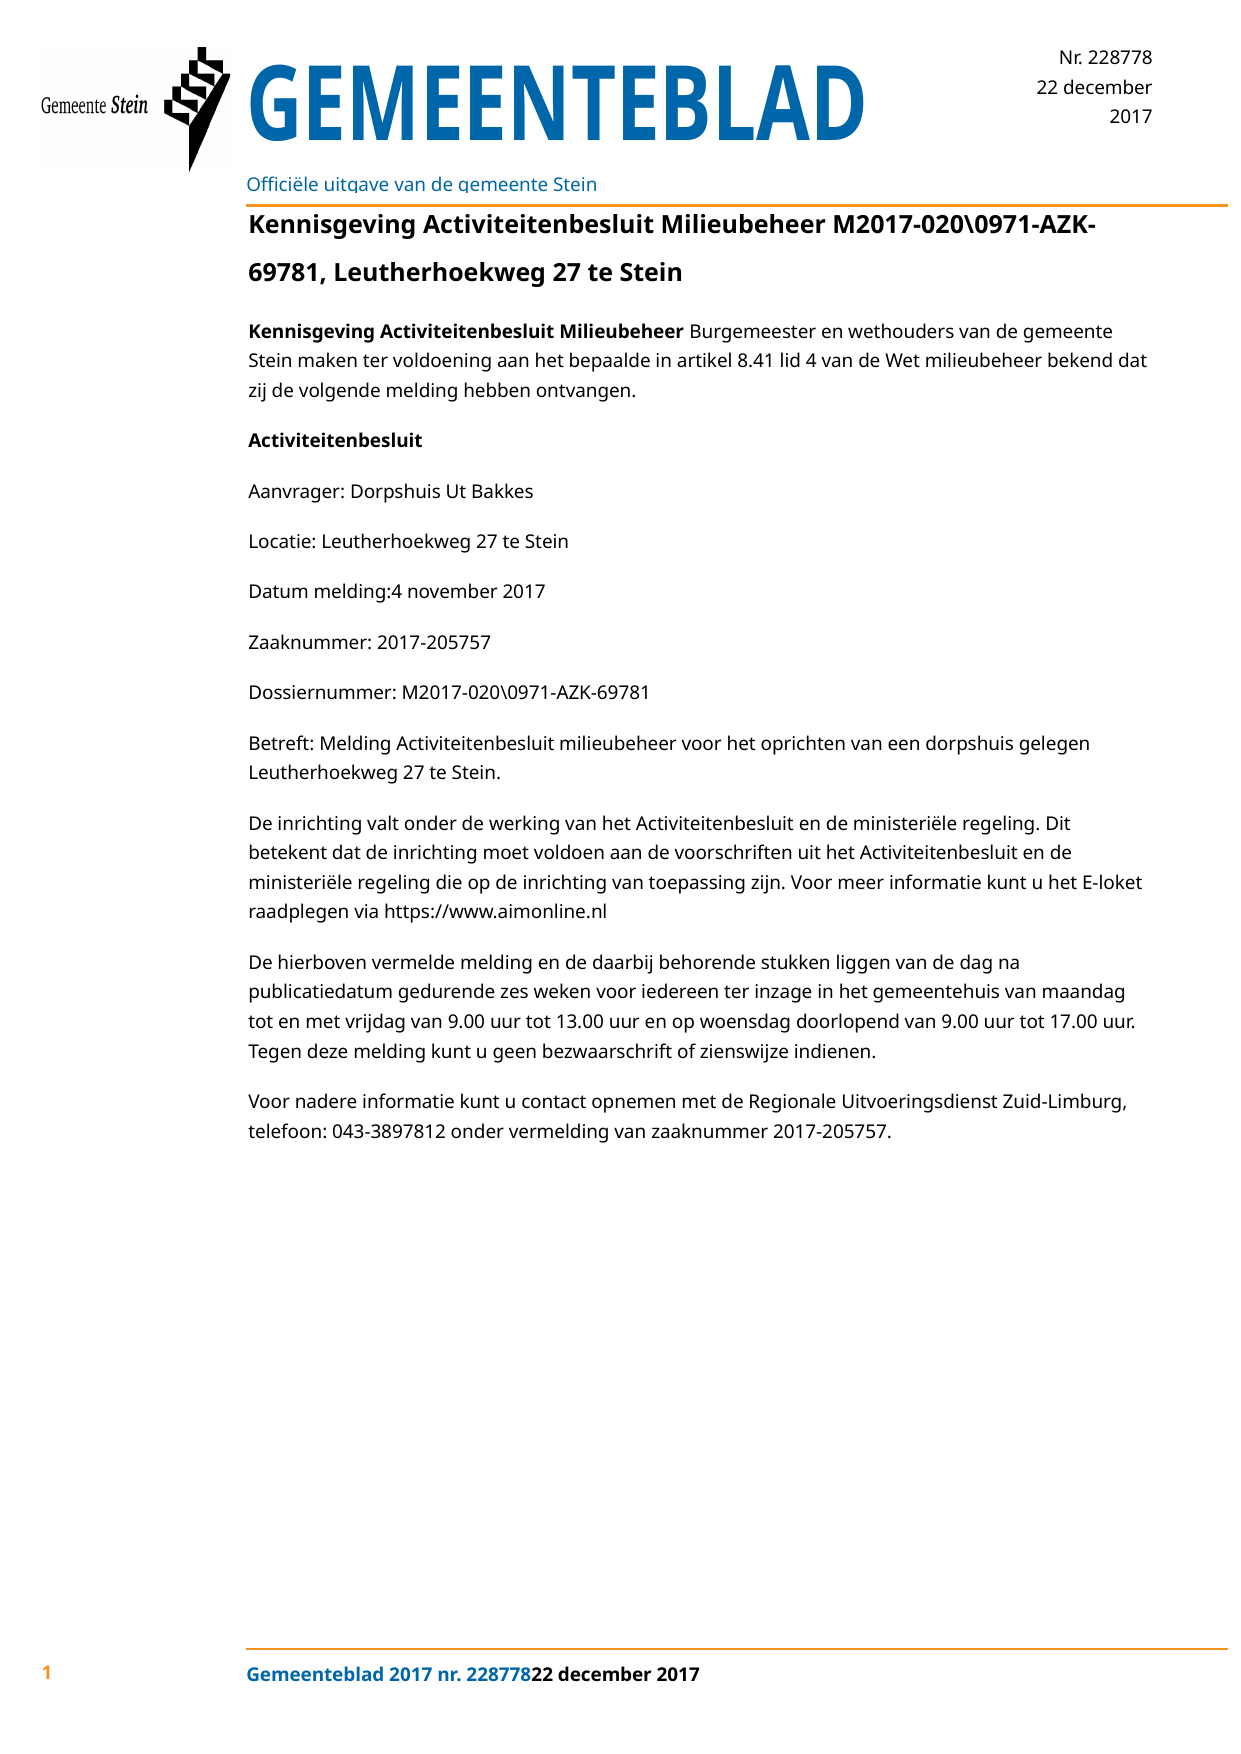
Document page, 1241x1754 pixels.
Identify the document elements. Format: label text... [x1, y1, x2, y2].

text De inrichting valt onder de werking van het Activiteitenbesluit en de ministeriële regeling. Dit betekent dat de inrichting moet voldoen aan de voorschriften uit het Activiteitenbesluit en de ministeriële regeling die op de inrichting van toepassing zijn. Voor meer informatie kunt u het E-loket raadplegen via https://www.aimonline.nl [248, 810, 1152, 924]
text Betreft: Melding Activiteitenbesluit milieubeheer voor het oprichten van een dorpshuis gelegen Leutherhoekweg 27 te Stein. [248, 730, 1152, 785]
picture [41, 47, 231, 172]
text Locatie: Leutherhoekweg 27 te Stein [248, 528, 1152, 554]
text Kennisgeving Activiteitenbesluit Milieubeheer Burgemeester en wethouders van de gemeente Stein maken ter voldoening aan het bepaalde in artikel 8.41 lid 4 van de Wet milieubeheer bekend dat zij de volgende melding hebben ontvangen. [248, 318, 1152, 403]
text Zaaknummer: 2017-205757 [248, 629, 1152, 655]
text Voor nadere informatie kunt u contact opnemen met de Regionale Uitvoeringsdienst Zuid-Limburg, telefoon: 043-3897812 onder vermelding van zaaknummer 2017-205757. [248, 1088, 1152, 1144]
text Dossiernummer: M2017-020\0971-AZK-69781 [248, 679, 1152, 705]
text Activiteitenbesluit [248, 427, 1152, 453]
text Datum melding:4 november 2017 [248, 579, 1152, 604]
text Kennisgeving Activiteitenbesluit Milieubeheer M2017-020\0971-AZK-69781, Leutherhoekweg 27 te Stein [248, 207, 1152, 288]
text De hierboven vermelde melding en de daarbij behorende stukken liggen van de dag na publicatiedatum gedurende zes weken voor iedereen ter inzage in het gemeentehuis van maandag tot en met vrijdag van 9.00 uur tot 13.00 uur en op woensdag doorlopend van 9.00 uur tot 17.00 uur. Tegen deze melding kunt u geen bezwaarschrift of zienswijze indienen. [248, 949, 1152, 1064]
text Aanvrager: Dorpshuis Ut Bakkes [248, 478, 1152, 504]
